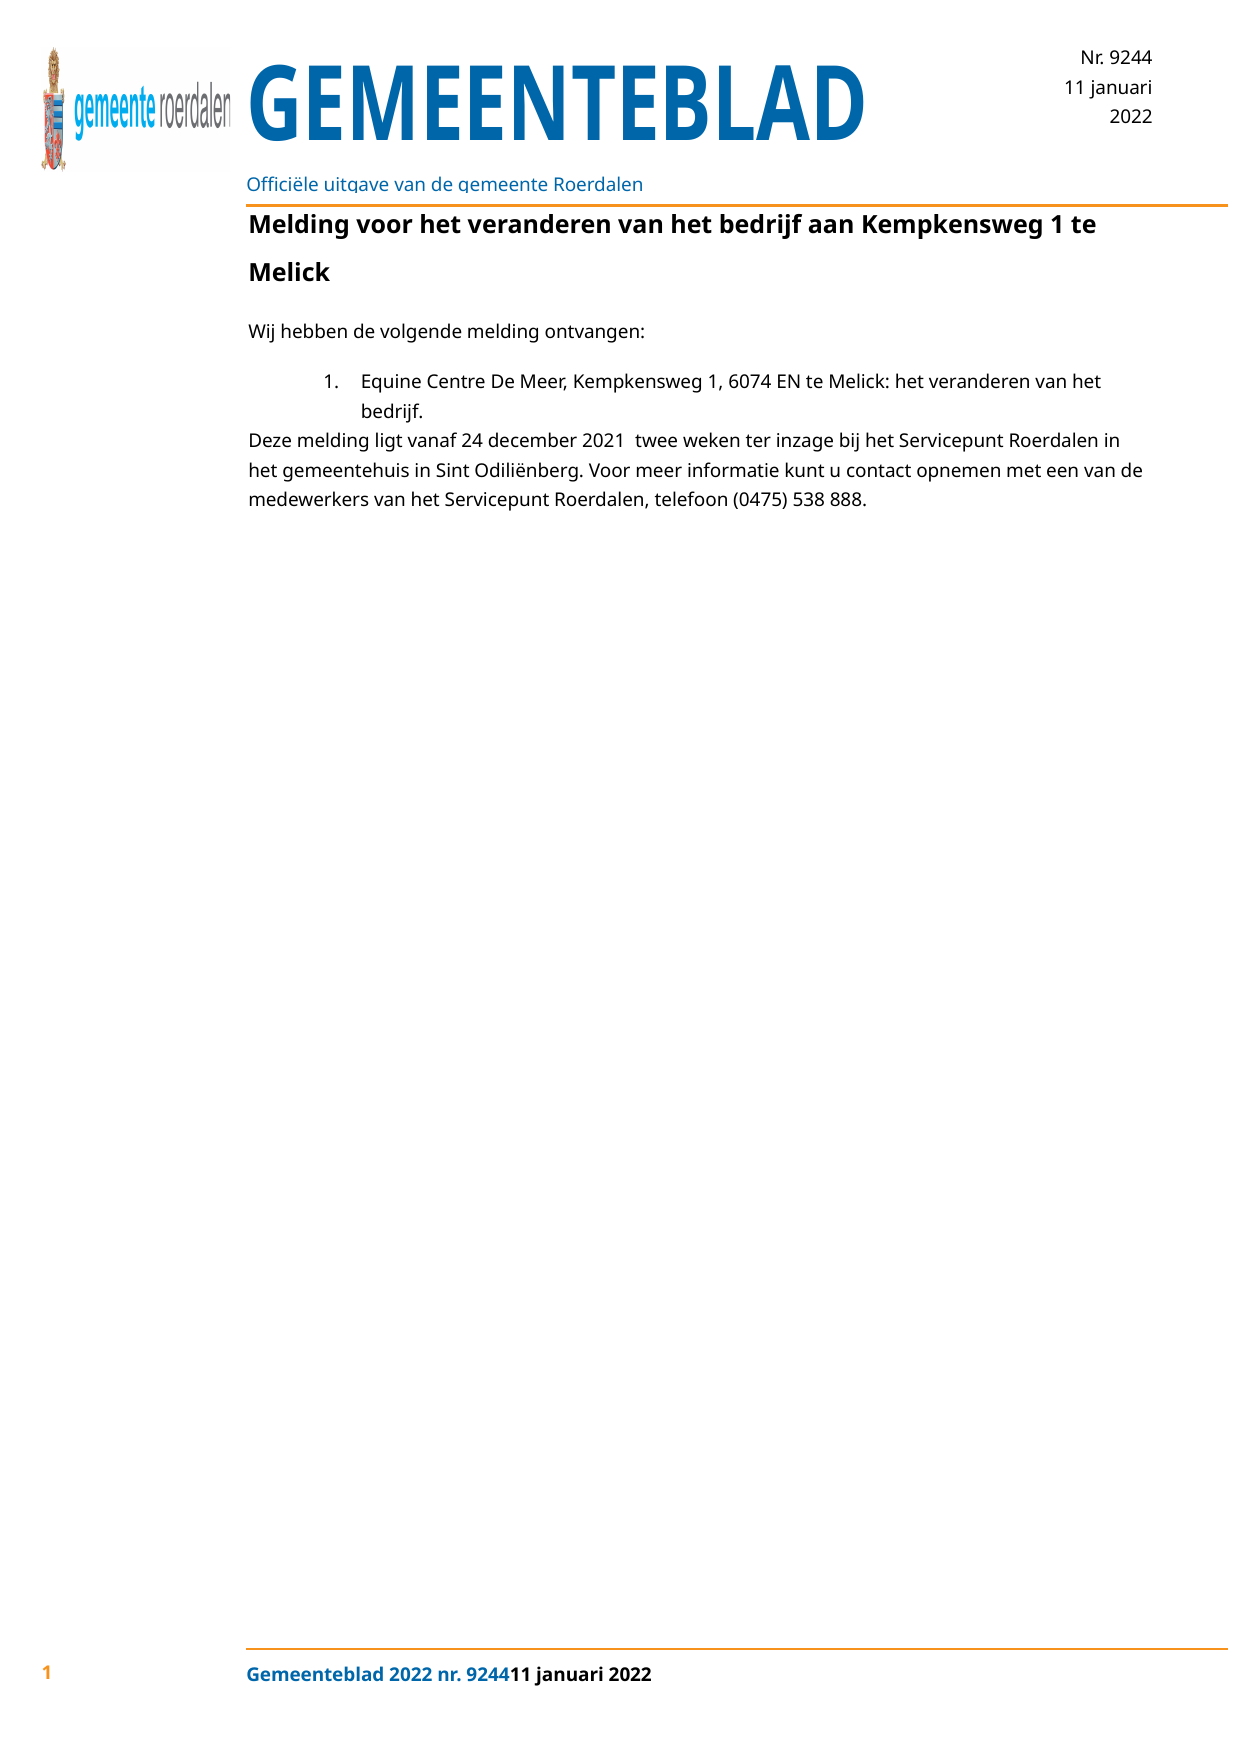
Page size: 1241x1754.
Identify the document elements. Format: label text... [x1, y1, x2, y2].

picture [41, 47, 231, 172]
text Melding voor het veranderen van het bedrijf aan Kempkensweg 1 te Melick [248, 207, 1152, 288]
list Equine Centre De Meer, Kempkensweg 1, 6074 EN te Melick: het veranderen van het bedrijf. [323, 368, 1152, 424]
text Wij hebben de volgende melding ontvangen: [248, 318, 1152, 344]
text Deze melding ligt vanaf 24 december 2021 twee weken ter inzage bij het Servicepunt Roerdalen in het gemeentehuis in Sint Odiliënberg. Voor meer informatie kunt u contact opnemen met een van de medewerkers van het Servicepunt Roerdalen, telefoon (0475) 538 888. [248, 427, 1152, 512]
